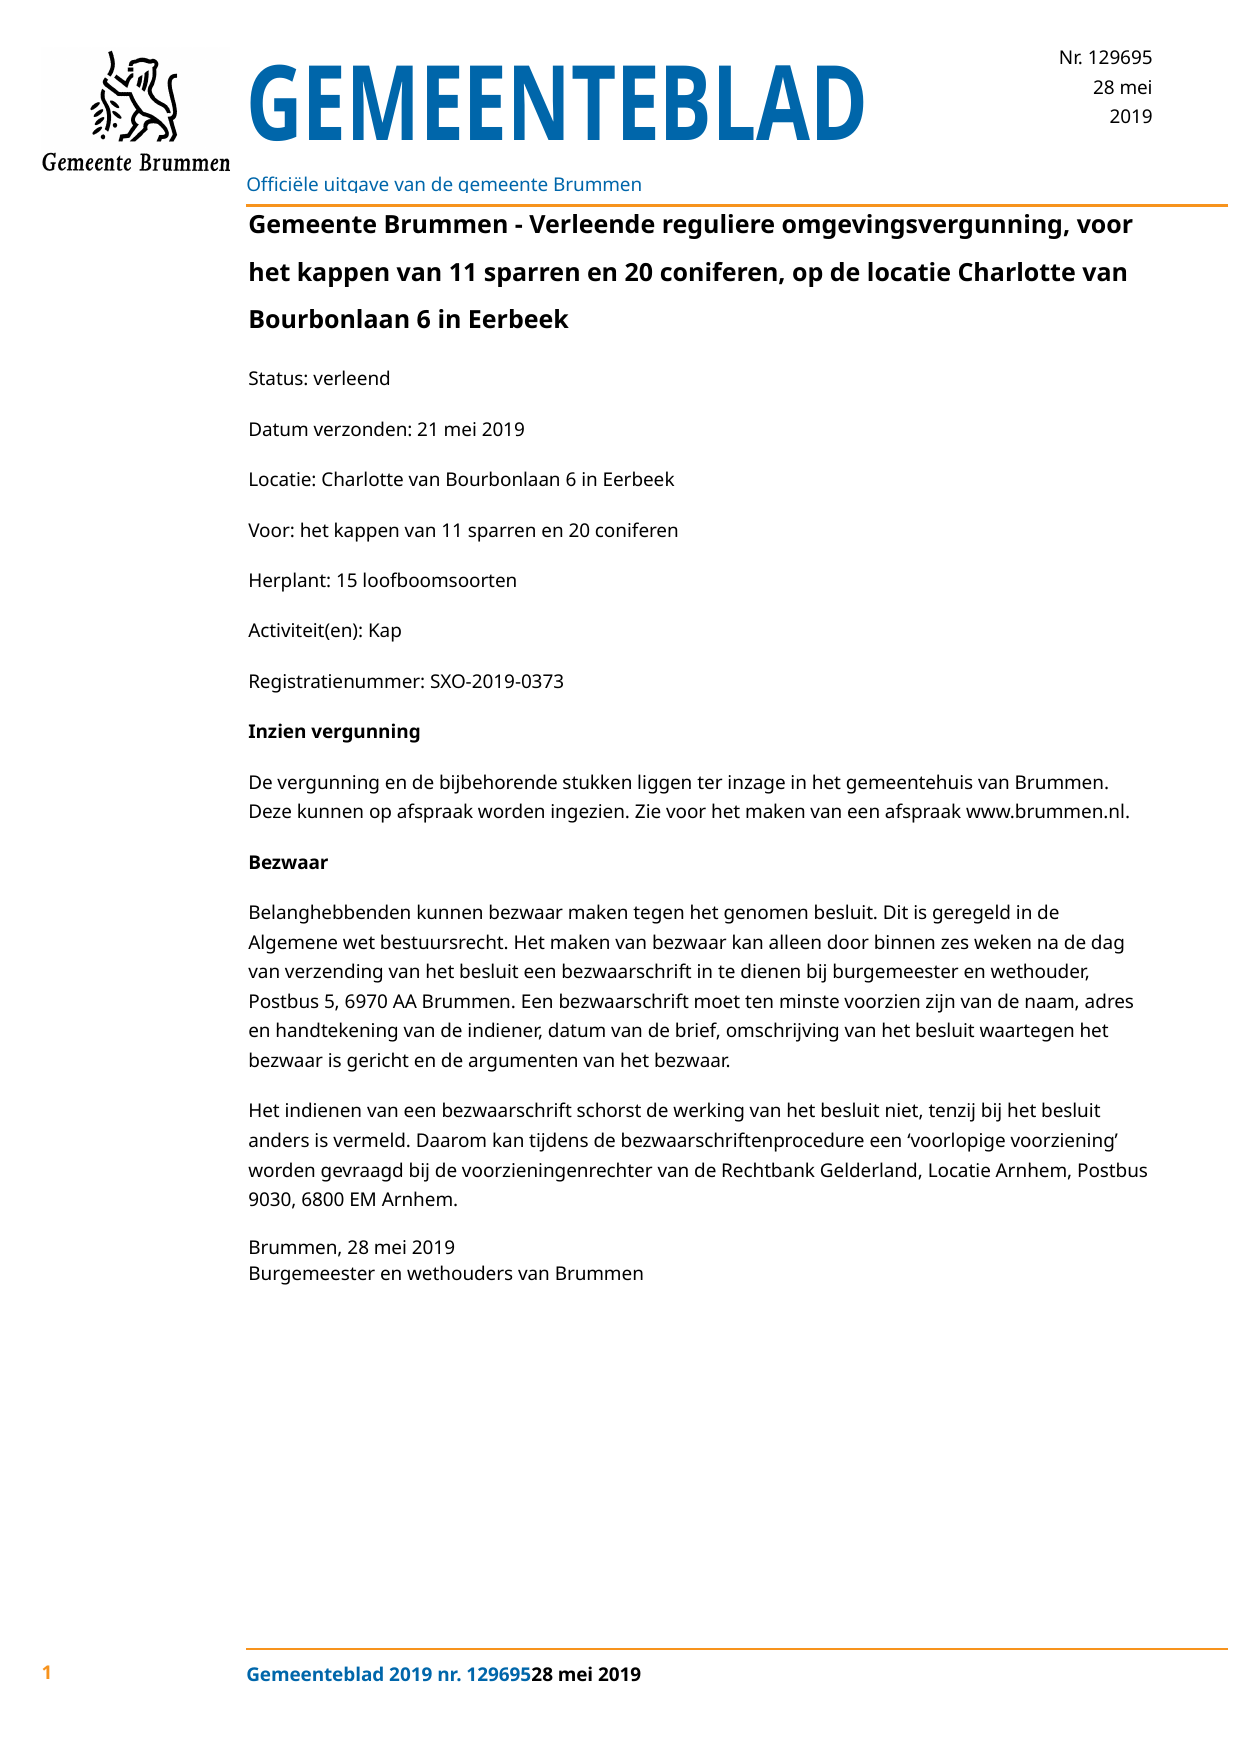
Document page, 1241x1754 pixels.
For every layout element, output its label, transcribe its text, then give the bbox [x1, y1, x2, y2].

text Datum verzonden: 21 mei 2019 [248, 416, 1152, 442]
text Locatie: Charlotte van Bourbonlaan 6 in Eerbeek [248, 466, 1152, 492]
text Activiteit(en): Kap [248, 618, 1152, 643]
text Herplant: 15 loofboomsoorten [248, 567, 1152, 593]
text De vergunning en de bijbehorende stukken liggen ter inzage in het gemeentehuis van Brummen. Deze kunnen op afspraak worden ingezien. Zie voor het maken van een afspraak www.brummen.nl. [248, 769, 1152, 824]
text Belanghebbenden kunnen bezwaar maken tegen het genomen besluit. Dit is geregeld in de Algemene wet bestuursrecht. Het maken van bezwaar kan alleen door binnen zes weken na de dag van verzending van het besluit een bezwaarschrift in te dienen bij burgemeester en wethouder, Postbus 5, 6970 AA Brummen. Een bezwaarschrift moet ten minste voorzien zijn van de naam, adres en handtekening van de indiener, datum van de brief, omschrijving van het besluit waartegen het bezwaar is gericht en de argumenten van het bezwaar. [248, 899, 1152, 1073]
text Status: verleend [248, 366, 1152, 391]
text Gemeente Brummen - Verleende reguliere omgevingsvergunning, voor het kappen van 11 sparren en 20 coniferen, op de locatie Charlotte van Bourbonlaan 6 in Eerbeek [248, 207, 1152, 336]
picture [41, 47, 231, 172]
text Voor: het kappen van 11 sparren en 20 coniferen [248, 517, 1152, 542]
text Burgemeester en wethouders van Brummen [248, 1260, 1152, 1286]
text Inzien vergunning [248, 718, 1152, 744]
text Registratienummer: SXO-2019-0373 [248, 668, 1152, 694]
text Brummen, 28 mei 2019 [248, 1234, 1152, 1260]
text Bezwaar [248, 849, 1152, 874]
text Het indienen van een bezwaarschrift schorst de werking van het besluit niet, tenzij bij het besluit anders is vermeld. Daarom kan tijdens de bezwaarschriftenprocedure een ‘voorlopige voorziening’ worden gevraagd bij de voorzieningenrechter van de Rechtbank Gelderland, Locatie Arnhem, Postbus 9030, 6800 EM Arnhem. [248, 1098, 1152, 1212]
